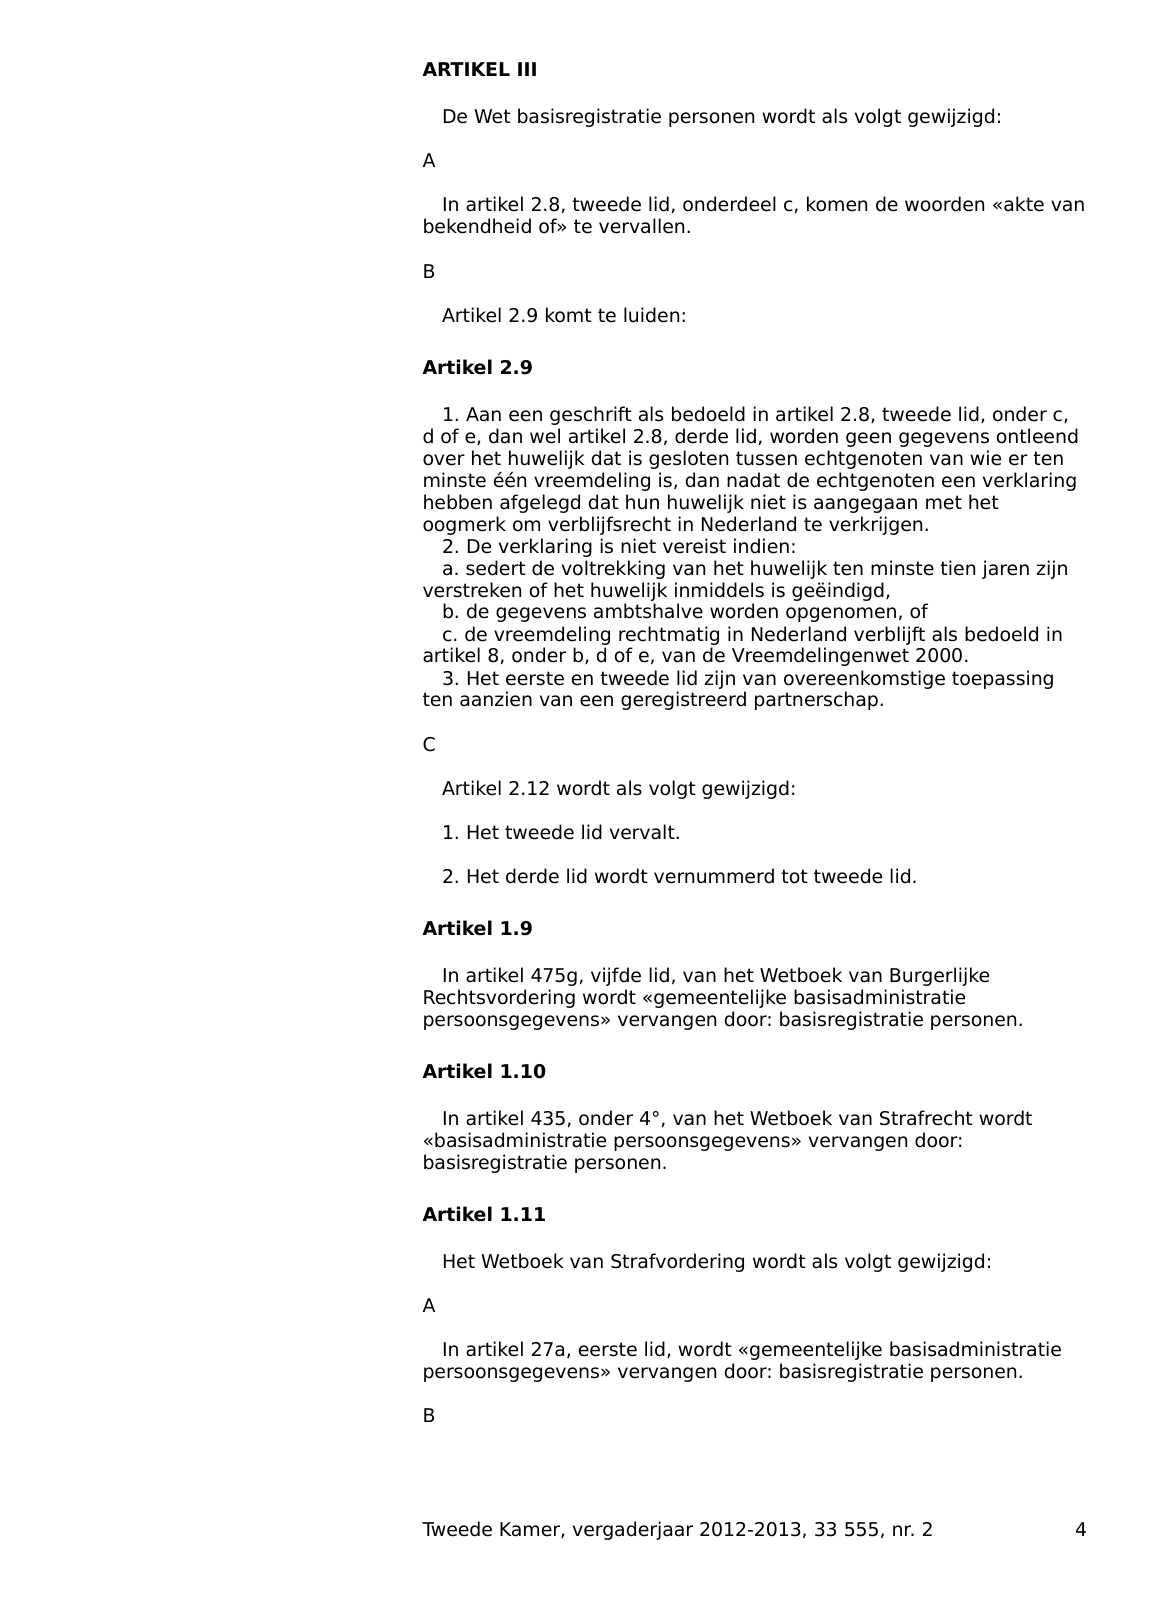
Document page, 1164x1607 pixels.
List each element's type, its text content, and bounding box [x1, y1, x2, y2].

text A [422, 150, 1087, 172]
text Artikel 2.9 komt te luiden: [422, 305, 1087, 327]
subtitle Artikel 1.11 [422, 1204, 1087, 1226]
text b. de gegevens ambtshalve worden opgenomen, of [422, 601, 1087, 623]
text In artikel 475g, vijfde lid, van het Wetboek van Burgerlijke Rechtsvordering wordt «gemeentelijke basisadministratie persoonsgegevens» vervangen door: basisregistratie personen. [422, 965, 1087, 1031]
text A [422, 1295, 1087, 1317]
text Artikel 2.12 wordt als volgt gewijzigd: [422, 778, 1087, 800]
text B [422, 261, 1087, 282]
text B [422, 1405, 1087, 1427]
text a. sedert de voltrekking van het huwelijk ten minste tien jaren zijn verstreken of het huwelijk inmiddels is geëindigd, [422, 557, 1087, 601]
subtitle Artikel 2.9 [422, 357, 1087, 379]
text c. de vreemdeling rechtmatig in Nederland verblijft als bedoeld in artikel 8, onder b, d of e, van de Vreemdelingenwet 2000. [422, 623, 1087, 667]
text In artikel 27a, eerste lid, wordt «gemeentelijke basisadministratie persoonsgegevens» vervangen door: basisregistratie personen. [422, 1339, 1087, 1383]
text In artikel 435, onder 4°, van het Wetboek van Strafrecht wordt «basisadministratie persoonsgegevens» vervangen door: basisregistratie personen. [422, 1108, 1087, 1174]
text 1. Aan een geschrift als bedoeld in artikel 2.8, tweede lid, onder c, d of e, dan wel artikel 2.8, derde lid, worden geen gegevens ontleend over het huwelijk dat is gesloten tussen echtgenoten van wie er ten minste één vreemdeling is, dan nadat de echtgenoten een verklaring hebben afgelegd dat hun huwelijk niet is aangegaan met het oogmerk om verblijfsrecht in Nederland te verkrijgen. [422, 404, 1087, 536]
text C [422, 733, 1087, 756]
text 3. Het eerste en tweede lid zijn van overeenkomstige toepassing ten aanzien van een geregistreerd partnerschap. [422, 667, 1087, 711]
text Het Wetboek van Strafvordering wordt als volgt gewijzigd: [422, 1251, 1087, 1273]
text 2. Het derde lid wordt vernummerd tot tweede lid. [422, 866, 1087, 888]
subtitle ARTIKEL III [422, 59, 1087, 81]
text In artikel 2.8, tweede lid, onderdeel c, komen de woorden «akte van bekendheid of» te vervallen. [422, 194, 1087, 238]
text 2. De verklaring is niet vereist indien: [422, 536, 1087, 557]
text 1. Het tweede lid vervalt. [422, 822, 1087, 844]
text De Wet basisregistratie personen wordt als volgt gewijzigd: [422, 106, 1087, 128]
subtitle Artikel 1.10 [422, 1061, 1087, 1083]
subtitle Artikel 1.9 [422, 918, 1087, 940]
